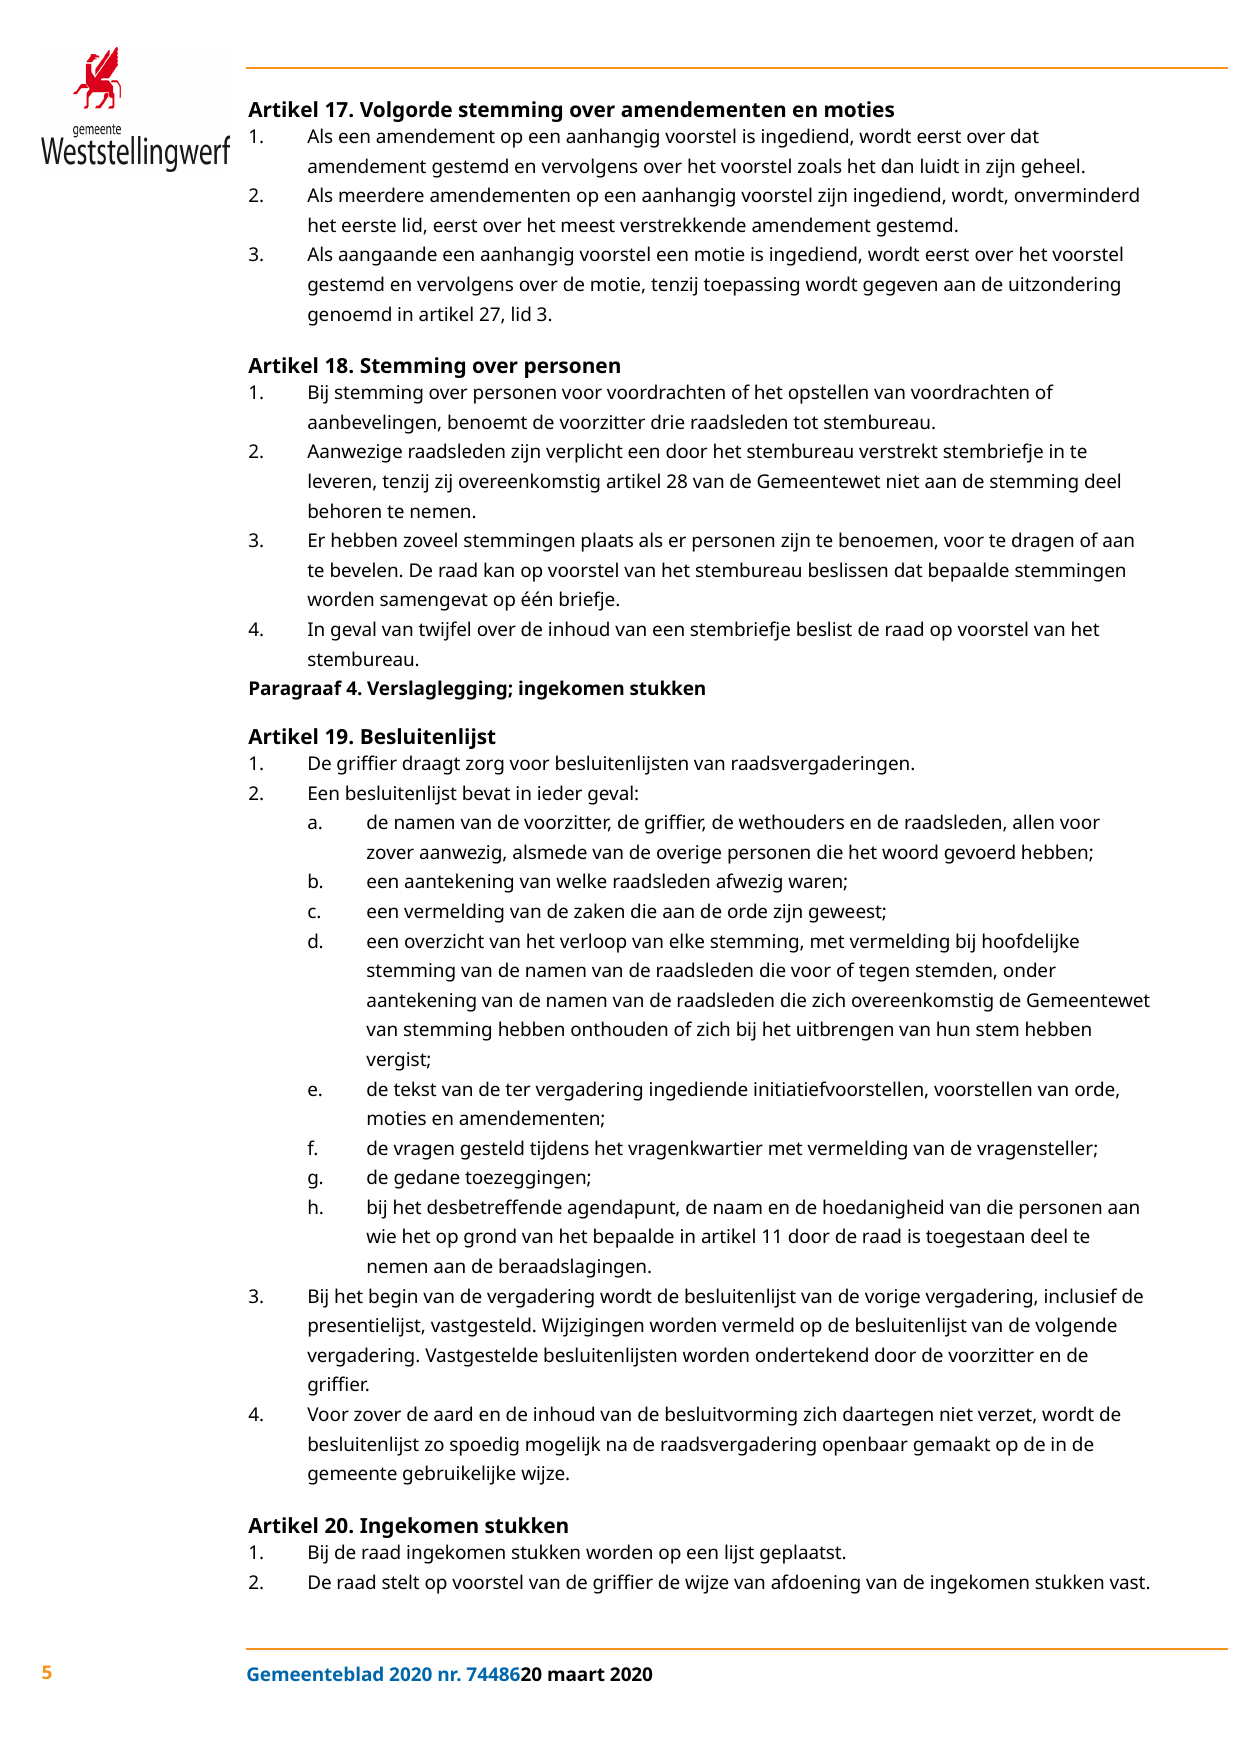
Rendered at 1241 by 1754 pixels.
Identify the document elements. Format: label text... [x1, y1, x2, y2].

text Paragraaf 4. Verslaglegging; ingekomen stukken [248, 675, 1152, 701]
text Artikel 20. Ingekomen stukken [248, 1511, 1152, 1539]
list Als een amendement op een aanhangig voorstel is ingediend, wordt eerst over dat amendement gestemd en vervolgens over het voorstel zoals het dan luidt in zijn geheel. [248, 123, 1152, 178]
list de vragen gesteld tijdens het vragenkwartier met vermelding van de vragensteller; [307, 1135, 1152, 1161]
list De raad stelt op voorstel van de griffier de wijze van afdoening van de ingekomen stukken vast. [248, 1569, 1152, 1594]
list de tekst van de ter vergadering ingediende initiatiefvoorstellen, voorstellen van orde, moties en amendementen; [307, 1076, 1152, 1131]
list Er hebben zoveel stemmingen plaats als er personen zijn te benoemen, voor te dragen of aan te bevelen. De raad kan op voorstel van het stembureau beslissen dat bepaalde stemmingen worden samengevat op één briefje. [248, 527, 1152, 612]
list de gedane toezeggingen; [307, 1164, 1152, 1190]
list Als meerdere amendementen op een aanhangig voorstel zijn ingediend, wordt, onverminderd het eerste lid, eerst over het meest verstrekkende amendement gestemd. [248, 182, 1152, 238]
list Aanwezige raadsleden zijn verplicht een door het stembureau verstrekt stembriefje in te leveren, tenzij zij overeenkomstig artikel 28 van de Gemeentewet niet aan de stemming deel behoren te nemen. [248, 439, 1152, 524]
list een overzicht van het verloop van elke stemming, met vermelding bij hoofdelijke stemming van de namen van de raadsleden die voor of tegen stemden, onder aantekening van de namen van de raadsleden die zich overeenkomstig de Gemeentewet van stemming hebben onthouden of zich bij het uitbrengen van hun stem hebben vergist; [307, 928, 1152, 1072]
list In geval van twijfel over de inhoud van een stembriefje beslist de raad op voorstel van het stembureau. [248, 616, 1152, 672]
text Artikel 18. Stemming over personen [248, 351, 1152, 379]
list bij het desbetreffende agendapunt, de naam en de hoedanigheid van die personen aan wie het op grond van het bepaalde in artikel 11 door de raad is toegestaan deel te nemen aan de beraadslagingen. [307, 1194, 1152, 1279]
list een vermelding van de zaken die aan de orde zijn geweest; [307, 898, 1152, 924]
picture [41, 47, 231, 172]
list Een besluitenlijst bevat in ieder geval: [248, 780, 1152, 806]
list Bij stemming over personen voor voordrachten of het opstellen van voordrachten of aanbevelingen, benoemt de voorzitter drie raadsleden tot stembureau. [248, 379, 1152, 435]
text Artikel 19. Besluitenlijst [248, 722, 1152, 750]
list Bij het begin van de vergadering wordt de besluitenlijst van de vorige vergadering, inclusief de presentielijst, vastgesteld. Wijzigingen worden vermeld op de besluitenlijst van de volgende vergadering. Vastgestelde besluitenlijsten worden ondertekend door de voorzitter en de griffier. [248, 1283, 1152, 1397]
list Bij de raad ingekomen stukken worden op een lijst geplaatst. [248, 1539, 1152, 1565]
list Voor zover de aard en de inhoud van de besluitvorming zich daartegen niet verzet, wordt de besluitenlijst zo spoedig mogelijk na de raadsvergadering openbaar gemaakt op de in de gemeente gebruikelijke wijze. [248, 1401, 1152, 1486]
text Artikel 17. Volgorde stemming over amendementen en moties [248, 95, 1152, 123]
list de namen van de voorzitter, de griffier, de wethouders en de raadsleden, allen voor zover aanwezig, alsmede van de overige personen die het woord gevoerd hebben; [307, 809, 1152, 865]
list een aantekening van welke raadsleden afwezig waren; [307, 869, 1152, 894]
list De griffier draagt zorg voor besluitenlijsten van raadsvergaderingen. [248, 750, 1152, 776]
list Als aangaande een aanhangig voorstel een motie is ingediend, wordt eerst over het voorstel gestemd en vervolgens over de motie, tenzij toepassing wordt gegeven aan de uitzondering genoemd in artikel 27, lid 3. [248, 242, 1152, 326]
